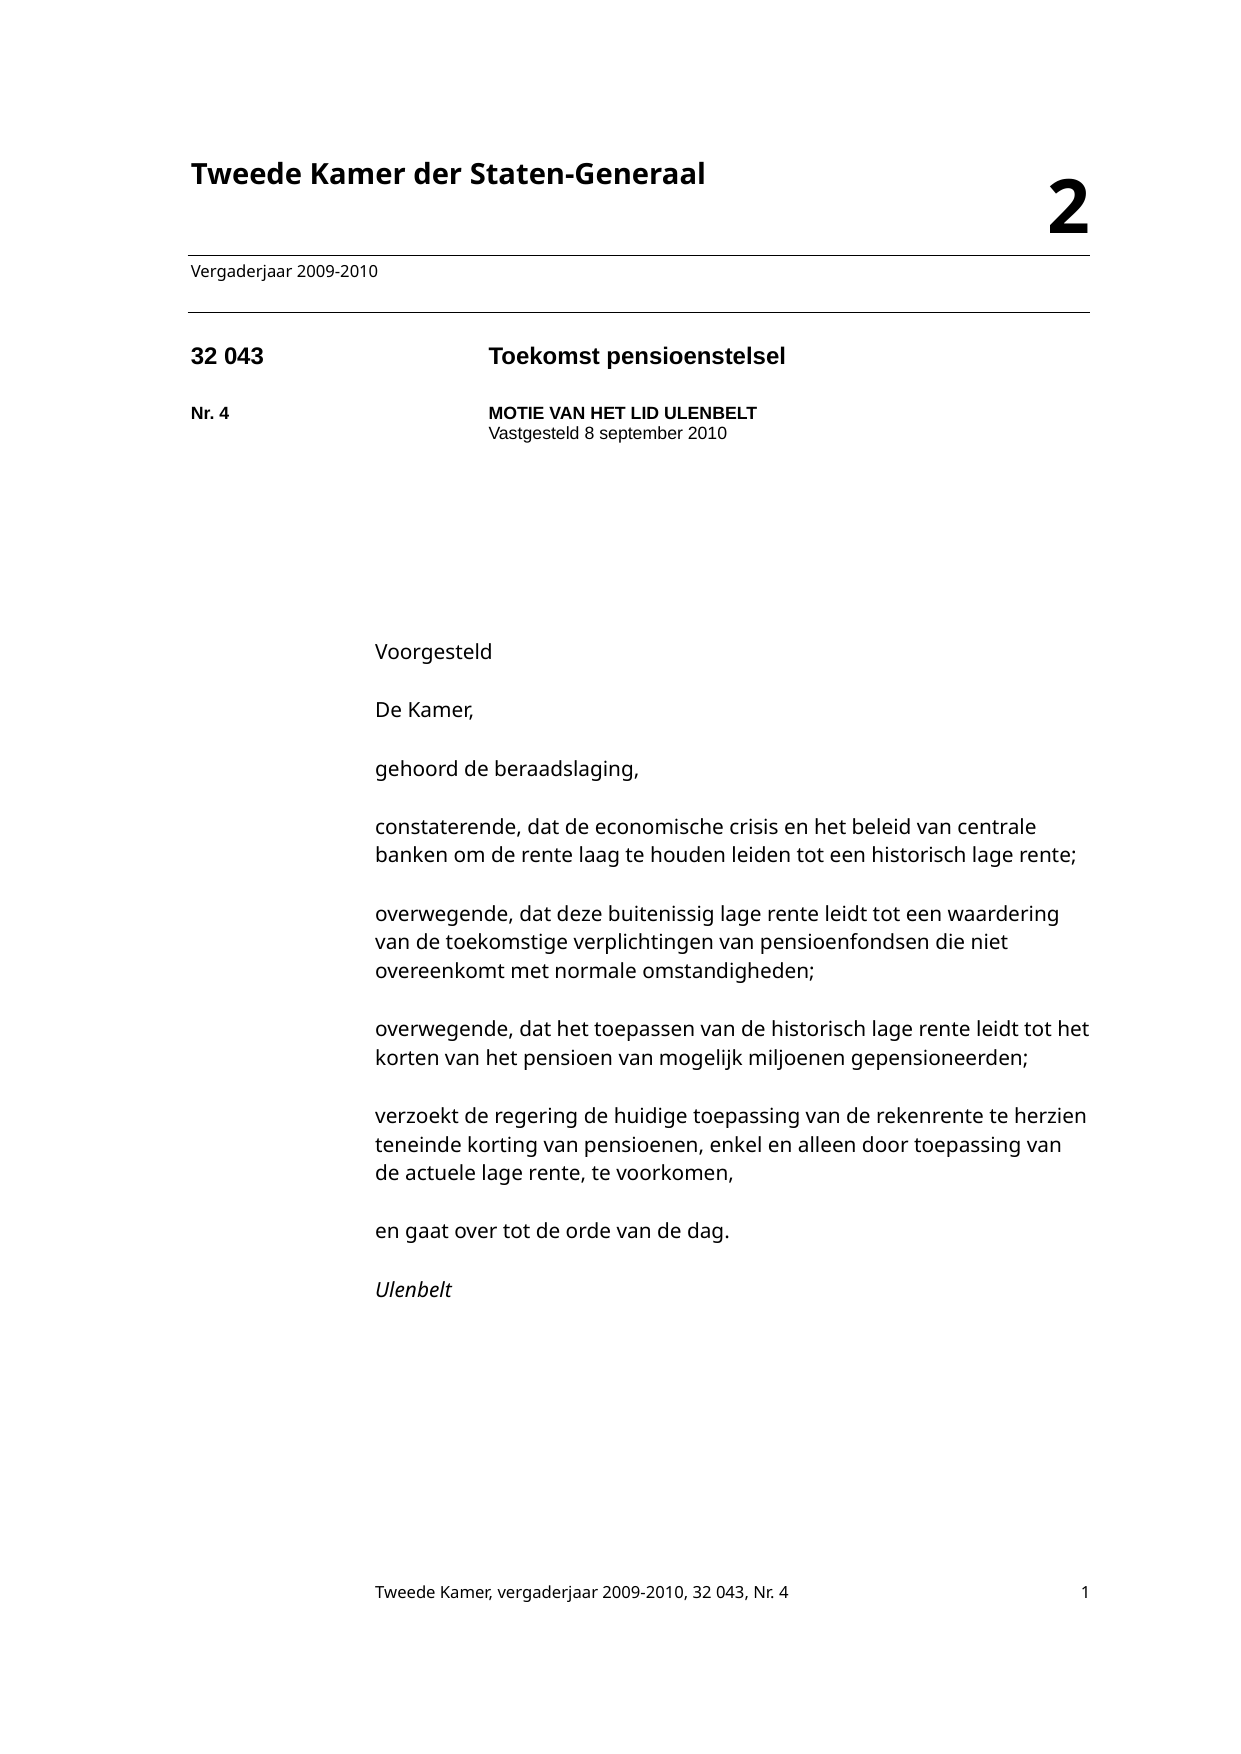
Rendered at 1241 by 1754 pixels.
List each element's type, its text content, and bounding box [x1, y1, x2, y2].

table_cell [485, 256, 1090, 312]
table_header 2 [910, 150, 1090, 255]
table_cell MOTIE VAN HET LID ULENBELT Vastgesteld 8 september 2010 [485, 399, 1090, 518]
text verzoekt de regering de huidige toepassing van de rekenrente te herzien teneinde korting van pensioenen, enkel en alleen door toepassing van de actuele lage rente, te voorkomen, [375, 1101, 1090, 1187]
table_cell [188, 313, 485, 339]
text en gaat over tot de orde van de dag. [375, 1217, 1090, 1245]
text gehoord de beraadslaging, [375, 754, 1090, 782]
text Voorgesteld [375, 637, 1090, 665]
table_cell Toekomst pensioenstelsel [485, 339, 1090, 399]
table_cell 32 043 [188, 339, 485, 399]
table_cell [485, 313, 1090, 339]
text overwegende, dat het toepassen van de historisch lage rente leidt tot het korten van het pensioen van mogelijk miljoenen gepensioneerden; [375, 1014, 1090, 1071]
table_cell Nr. 4 [188, 399, 485, 518]
text overwegende, dat deze buitenissig lage rente leidt tot een waardering van de toekomstige verplichtingen van pensioenfondsen die niet overeenkomt met normale omstandigheden; [375, 899, 1090, 984]
text Ulenbelt [375, 1275, 1090, 1303]
text De Kamer, [375, 695, 1090, 724]
text constaterende, dat de economische crisis en het beleid van centrale banken om de rente laag te houden leiden tot een historisch lage rente; [375, 812, 1090, 869]
table_cell Vergaderjaar 2009-2010 [188, 256, 485, 312]
table_header Tweede Kamer der Staten-Generaal [188, 150, 909, 255]
